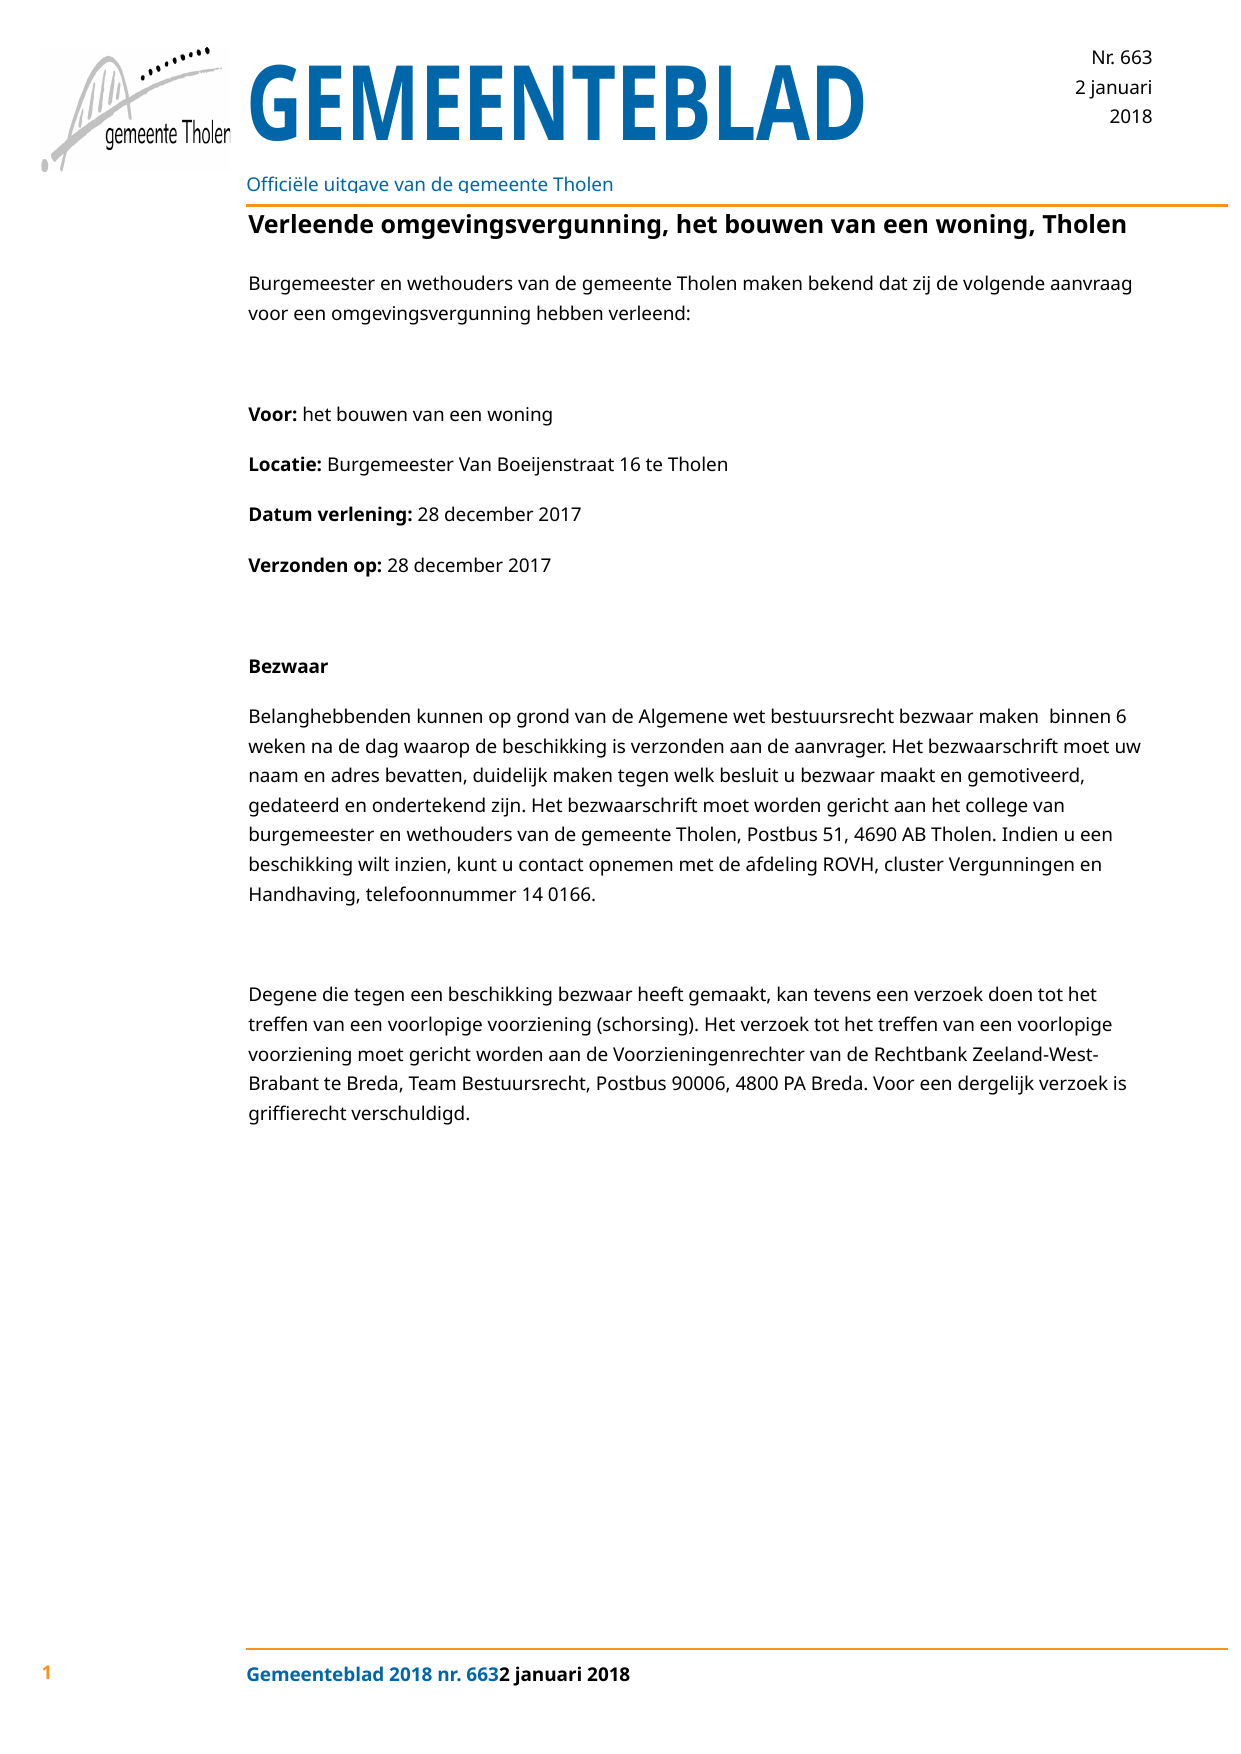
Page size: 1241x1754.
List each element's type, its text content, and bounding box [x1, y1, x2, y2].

text Burgemeester en wethouders van de gemeente Tholen maken bekend dat zij de volgende aanvraag voor een omgevingsvergunning hebben verleend: [248, 270, 1152, 326]
text Locatie: Burgemeester Van Boeijenstraat 16 te Tholen [248, 451, 1152, 477]
text Bezwaar [248, 653, 1152, 678]
text Degene die tegen een beschikking bezwaar heeft gemaakt, kan tevens een verzoek doen tot het treffen van een voorlopige voorziening (schorsing). Het verzoek tot het treffen van een voorlopige voorziening moet gericht worden aan de Voorzieningenrechter van de Rechtbank Zeeland-West-Brabant te Breda, Team Bestuursrecht, Postbus 90006, 4800 PA Breda. Voor een dergelijk verzoek is griffierecht verschuldigd. [248, 982, 1152, 1126]
text Voor: het bouwen van een woning [248, 401, 1152, 426]
picture [41, 47, 231, 172]
text Datum verlening: 28 december 2017 [248, 502, 1152, 527]
text Belanghebbenden kunnen op grond van de Algemene wet bestuursrecht bezwaar maken binnen 6 weken na de dag waarop de beschikking is verzonden aan de aanvrager. Het bezwaarschrift moet uw naam en adres bevatten, duidelijk maken tegen welk besluit u bezwaar maakt en gemotiveerd, gedateerd en ondertekend zijn. Het bezwaarschrift moet worden gericht aan het college van burgemeester en wethouders van de gemeente Tholen, Postbus 51, 4690 AB Tholen. Indien u een beschikking wilt inzien, kunt u contact opnemen met de afdeling ROVH, cluster Vergunningen en Handhaving, telefoonnummer 14 0166. [248, 703, 1152, 906]
text Verzonden op: 28 december 2017 [248, 552, 1152, 578]
text Verleende omgevingsvergunning, het bouwen van een woning, Tholen [248, 207, 1152, 241]
